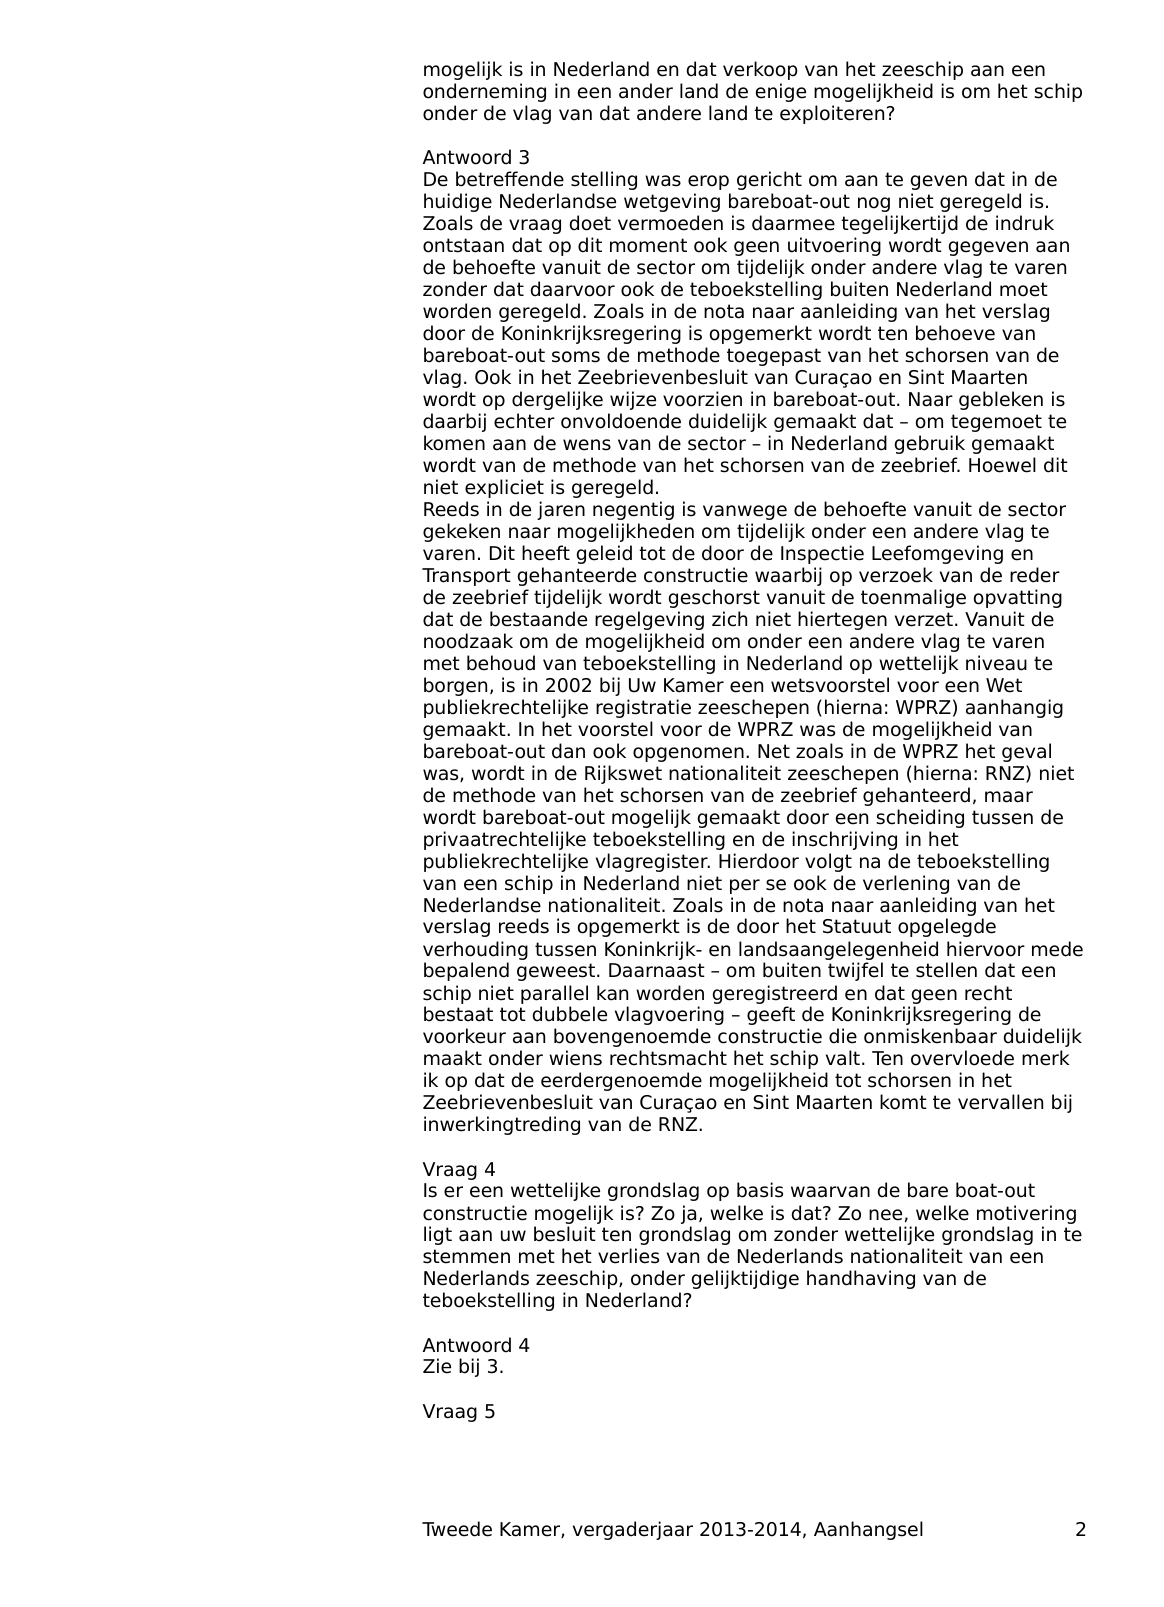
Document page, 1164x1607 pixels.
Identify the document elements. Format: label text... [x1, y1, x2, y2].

text Reeds in de jaren negentig is vanwege de behoefte vanuit de sector gekeken naar mogelijkheden om tijdelijk onder een andere vlag te varen. Dit heeft geleid tot de door de Inspectie Leefomgeving en Transport gehanteerde constructie waarbij op verzoek van de reder de zeebrief tijdelijk wordt geschorst vanuit de toenmalige opvatting dat de bestaande regelgeving zich niet hiertegen verzet. Vanuit de noodzaak om de mogelijkheid om onder een andere vlag te varen met behoud van teboekstelling in Nederland op wettelijk niveau te borgen, is in 2002 bij Uw Kamer een wetsvoorstel voor een Wet publiekrechtelijke registratie zeeschepen (hierna: WPRZ) aanhangig gemaakt. In het voorstel voor de WPRZ was de mogelijkheid van bareboat-out dan ook opgenomen. Net zoals in de WPRZ het geval was, wordt in de Rijkswet nationaliteit zeeschepen (hierna: RNZ) niet de methode van het schorsen van de zeebrief gehanteerd, maar wordt bareboat-out mogelijk gemaakt door een scheiding tussen de privaatrechtelijke teboekstelling en de inschrijving in het publiekrechtelijke vlagregister. Hierdoor volgt na de teboekstelling van een schip in Nederland niet per se ook de verlening van de Nederlandse nationaliteit. Zoals in de nota naar aanleiding van het verslag reeds is opgemerkt is de door het Statuut opgelegde verhouding tussen Koninkrijk- en landsaangelegenheid hiervoor mede bepalend geweest. Daarnaast – om buiten twijfel te stellen dat een schip niet parallel kan worden geregistreerd en dat geen recht bestaat tot dubbele vlagvoering – geeft de Koninkrijksregering de voorkeur aan bovengenoemde constructie die onmiskenbaar duidelijk maakt onder wiens rechtsmacht het schip valt. Ten overvloede merk ik op dat de eerdergenoemde mogelijkheid tot schorsen in het Zeebrievenbesluit van Curaçao en Sint Maarten komt te vervallen bij inwerkingtreding van de RNZ. [422, 499, 1087, 1136]
text Antwoord 3 [422, 147, 1087, 169]
text Vraag 5 [422, 1401, 1087, 1423]
text Antwoord 4 [422, 1334, 1087, 1356]
text Vraag 4 [422, 1158, 1087, 1180]
text De betreffende stelling was erop gericht om aan te geven dat in de huidige Nederlandse wetgeving bareboat-out nog niet geregeld is. Zoals de vraag doet vermoeden is daarmee tegelijkertijd de indruk ontstaan dat op dit moment ook geen uitvoering wordt gegeven aan de behoefte vanuit de sector om tijdelijk onder andere vlag te varen zonder dat daarvoor ook de teboekstelling buiten Nederland moet worden geregeld. Zoals in de nota naar aanleiding van het verslag door de Koninkrijksregering is opgemerkt wordt ten behoeve van bareboat-out soms de methode toegepast van het schorsen van de vlag. Ook in het Zeebrievenbesluit van Curaçao en Sint Maarten wordt op dergelijke wijze voorzien in bareboat-out. Naar gebleken is daarbij echter onvoldoende duidelijk gemaakt dat – om tegemoet te komen aan de wens van de sector – in Nederland gebruik gemaakt wordt van de methode van het schorsen van de zeebrief. Hoewel dit niet expliciet is geregeld. [422, 169, 1087, 499]
text Zie bij 3. [422, 1356, 1087, 1378]
text mogelijk is in Nederland en dat verkoop van het zeeschip aan een onderneming in een ander land de enige mogelijkheid is om het schip onder de vlag van dat andere land te exploiteren? [422, 59, 1087, 125]
text Is er een wettelijke grondslag op basis waarvan de bare boat-out constructie mogelijk is? Zo ja, welke is dat? Zo nee, welke motivering ligt aan uw besluit ten grondslag om zonder wettelijke grondslag in te stemmen met het verlies van de Nederlands nationaliteit van een Nederlands zeeschip, onder gelijktijdige handhaving van de teboekstelling in Nederland? [422, 1180, 1087, 1312]
